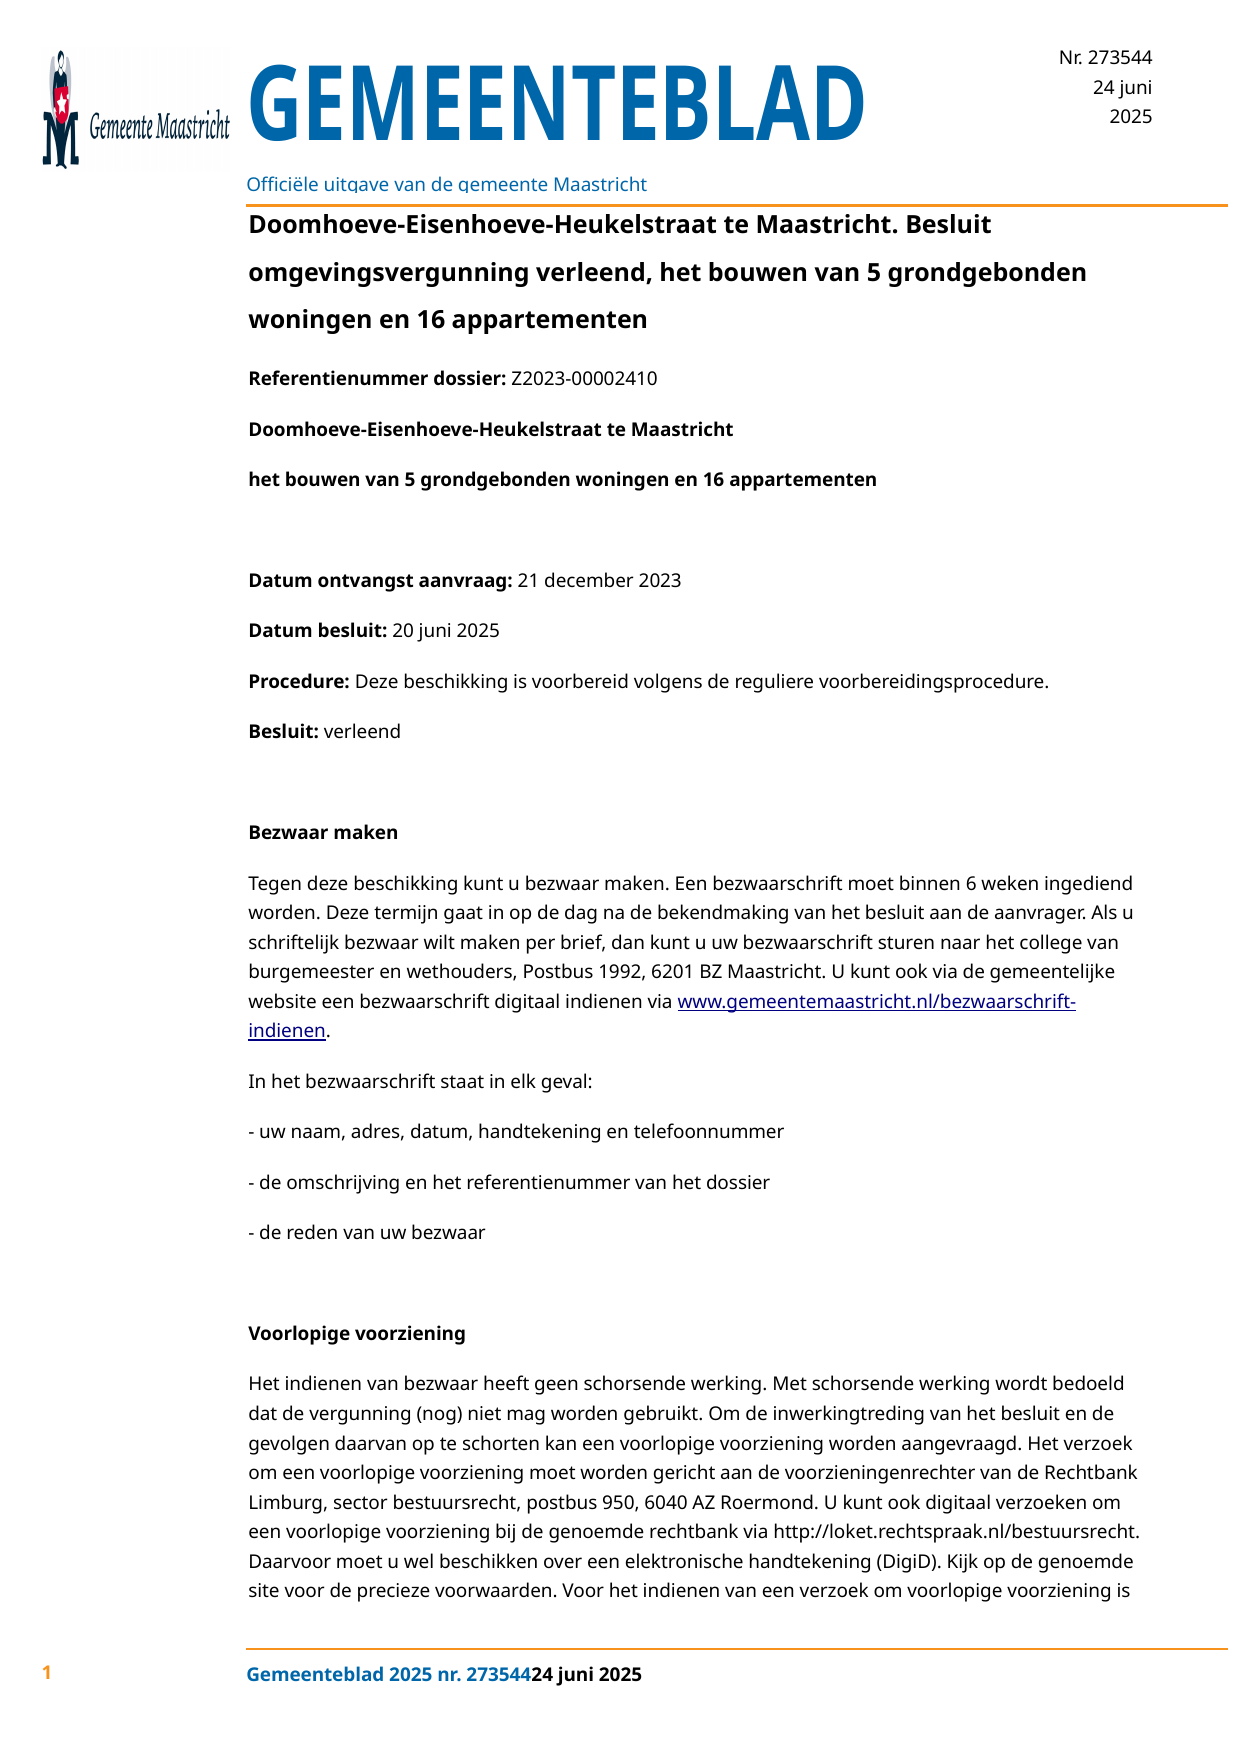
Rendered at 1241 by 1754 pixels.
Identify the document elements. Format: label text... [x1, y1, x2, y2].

text - de reden van uw bezwaar [248, 1219, 1152, 1245]
text Procedure: Deze beschikking is voorbereid volgens de reguliere voorbereidingsprocedure. [248, 668, 1152, 694]
text Het indienen van bezwaar heeft geen schorsende werking. Met schorsende werking wordt bedoeld dat de vergunning (nog) niet mag worden gebruikt. Om de inwerkingtreding van het besluit en de gevolgen daarvan op te schorten kan een voorlopige voorziening worden aangevraagd. Het verzoek om een voorlopige voorziening moet worden gericht aan de voorzieningenrechter van de Rechtbank Limburg, sector bestuursrecht, postbus 950, 6040 AZ Roermond. U kunt ook digitaal verzoeken om een voorlopige voorziening bij de genoemde rechtbank via http://loket.rechtspraak.nl/bestuursrecht. Daarvoor moet u wel beschikken over een elektronische handtekening (DigiD). Kijk op de genoemde site voor de precieze voorwaarden. Voor het indienen van een verzoek om voorlopige voorziening is [248, 1371, 1152, 1603]
text In het bezwaarschrift staat in elk geval: [248, 1068, 1152, 1094]
text Tegen deze beschikking kunt u bezwaar maken. Een bezwaarschrift moet binnen 6 weken ingediend worden. Deze termijn gaat in op de dag na de bekendmaking van het besluit aan de aanvrager. Als u schriftelijk bezwaar wilt maken per brief, dan kunt u uw bezwaarschrift sturen naar het college van burgemeester en wethouders, Postbus 1992, 6201 BZ Maastricht. U kunt ook via de gemeentelijke website een bezwaarschrift digitaal indienen via www.gemeentemaastricht.nl/bezwaarschrift-indienen. [248, 870, 1152, 1043]
text het bouwen van 5 grondgebonden woningen en 16 appartementen [248, 466, 1152, 492]
text Datum ontvangst aanvraag: 21 december 2023 [248, 567, 1152, 593]
picture [41, 47, 231, 172]
text Doomhoeve-Eisenhoeve-Heukelstraat te Maastricht. Besluit omgevingsvergunning verleend, het bouwen van 5 grondgebonden woningen en 16 appartementen [248, 207, 1152, 336]
text - uw naam, adres, datum, handtekening en telefoonnummer [248, 1118, 1152, 1144]
text - de omschrijving en het referentienummer van het dossier [248, 1169, 1152, 1194]
text Voorlopige voorziening [248, 1320, 1152, 1346]
text Besluit: verleend [248, 718, 1152, 744]
text Referentienummer dossier: Z2023-00002410 [248, 366, 1152, 391]
text Doomhoeve-Eisenhoeve-Heukelstraat te Maastricht [248, 416, 1152, 442]
text Datum besluit: 20 juni 2025 [248, 618, 1152, 643]
text Bezwaar maken [248, 819, 1152, 845]
